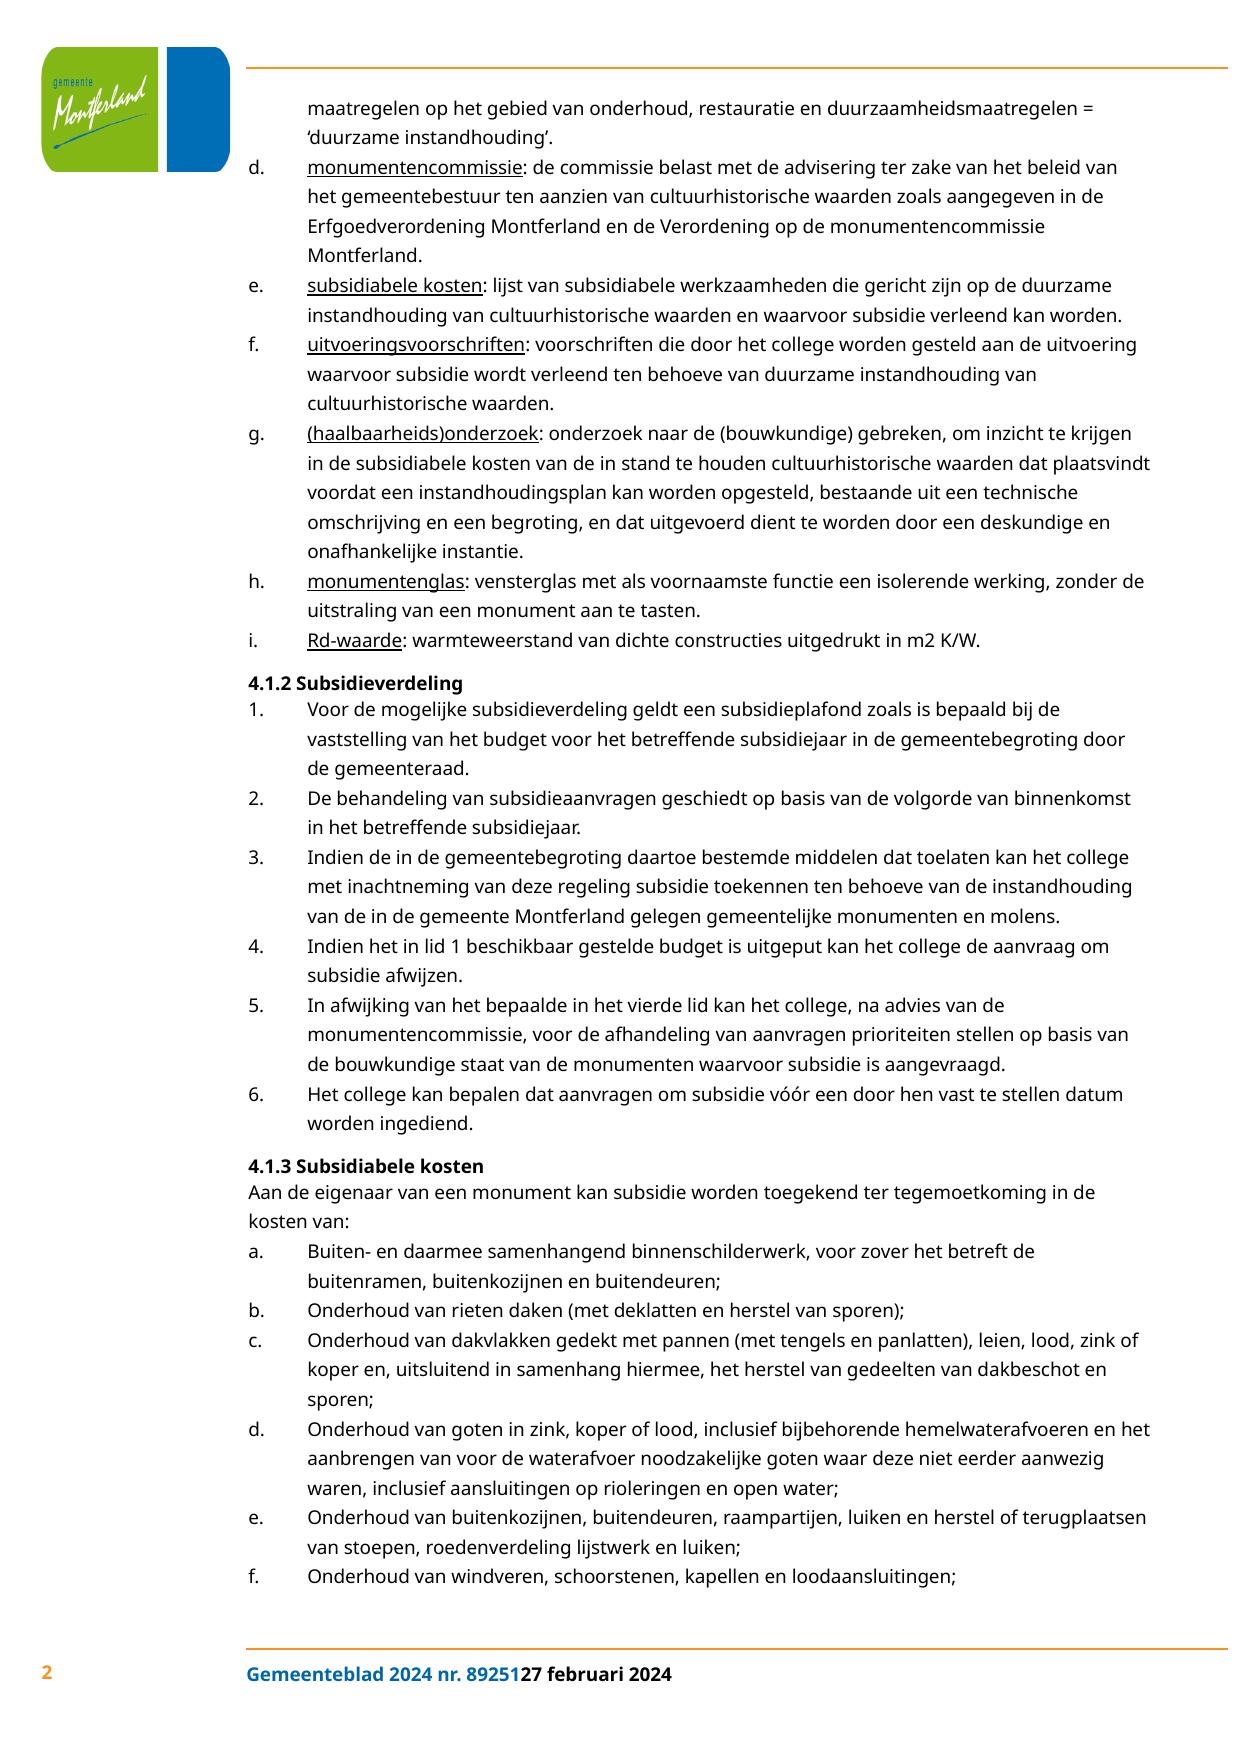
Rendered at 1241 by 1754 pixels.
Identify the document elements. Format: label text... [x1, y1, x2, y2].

list Onderhoud van rieten daken (met deklatten en herstel van sporen); [248, 1297, 1152, 1323]
list Het college kan bepalen dat aanvragen om subsidie vóór een door hen vast te stellen datum worden ingediend. [248, 1081, 1152, 1136]
text 4.1.3 Subsidiabele kosten [248, 1153, 1152, 1179]
list De behandeling van subsidieaanvragen geschiedt op basis van de volgorde van binnenkomst in het betreffende subsidiejaar. [248, 785, 1152, 840]
text Aan de eigenaar van een monument kan subsidie worden toegekend ter tegemoetkoming in de kosten van: [248, 1179, 1152, 1234]
text 4.1.2 Subsidieverdeling [248, 670, 1152, 696]
list Voor de mogelijke subsidieverdeling geldt een subsidieplafond zoals is bepaald bij de vaststelling van het budget voor het betreffende subsidiejaar in de gemeentebegroting door de gemeenteraad. [248, 696, 1152, 781]
list (haalbaarheids)onderzoek: onderzoek naar de (bouwkundige) gebreken, om inzicht te krijgen in de subsidiabele kosten van de in stand te houden cultuurhistorische waarden dat plaatsvindt voordat een instandhoudingsplan kan worden opgesteld, bestaande uit een technische omschrijving en een begroting, en dat uitgevoerd dient te worden door een deskundige en onafhankelijke instantie. [248, 420, 1152, 564]
list Buiten- en daarmee samenhangend binnenschilderwerk, voor zover het betreft de buitenramen, buitenkozijnen en buitendeuren; [248, 1238, 1152, 1294]
list Onderhoud van goten in zink, koper of lood, inclusief bijbehorende hemelwaterafvoeren en het aanbrengen van voor de waterafvoer noodzakelijke goten waar deze niet eerder aanwezig waren, inclusief aansluitingen op rioleringen en open water; [248, 1416, 1152, 1501]
list uitvoeringsvoorschriften: voorschriften die door het college worden gesteld aan de uitvoering waarvoor subsidie wordt verleend ten behoeve van duurzame instandhouding van cultuurhistorische waarden. [248, 331, 1152, 416]
list subsidiabele kosten: lijst van subsidiabele werkzaamheden die gericht zijn op de duurzame instandhouding van cultuurhistorische waarden en waarvoor subsidie verleend kan worden. [248, 272, 1152, 328]
list maatregelen op het gebied van onderhoud, restauratie en duurzaamheidsmaatregelen = ‘duurzame instandhouding’. [248, 95, 1152, 150]
list In afwijking van het bepaalde in het vierde lid kan het college, na advies van de monumentencommissie, voor de afhandeling van aanvragen prioriteiten stellen op basis van de bouwkundige staat van de monumenten waarvoor subsidie is aangevraagd. [248, 992, 1152, 1077]
list Indien het in lid 1 beschikbaar gestelde budget is uitgeput kan het college de aanvraag om subsidie afwijzen. [248, 933, 1152, 988]
list Indien de in de gemeentebegroting daartoe bestemde middelen dat toelaten kan het college met inachtneming van deze regeling subsidie toekennen ten behoeve van de instandhouding van de in de gemeente Montferland gelegen gemeentelijke monumenten en molens. [248, 844, 1152, 929]
list Onderhoud van buitenkozijnen, buitendeuren, raampartijen, luiken en herstel of terugplaatsen van stoepen, roedenverdeling lijstwerk en luiken; [248, 1504, 1152, 1560]
list Onderhoud van windveren, schoorstenen, kapellen en loodaansluitingen; [248, 1564, 1152, 1589]
list monumentencommissie: de commissie belast met de advisering ter zake van het beleid van het gemeentebestuur ten aanzien van cultuurhistorische waarden zoals aangegeven in de Erfgoedverordening Montferland en de Verordening op de monumentencommissie Montferland. [248, 154, 1152, 268]
list Onderhoud van dakvlakken gedekt met pannen (met tengels en panlatten), leien, lood, zink of koper en, uitsluitend in samenhang hiermee, het herstel van gedeelten van dakbeschot en sporen; [248, 1327, 1152, 1412]
list monumentenglas: vensterglas met als voornaamste functie een isolerende werking, zonder de uitstraling van een monument aan te tasten. [248, 568, 1152, 623]
picture [41, 47, 231, 172]
list Rd-waarde: warmteweerstand van dichte constructies uitgedrukt in m2 K/W. [248, 627, 1152, 653]
